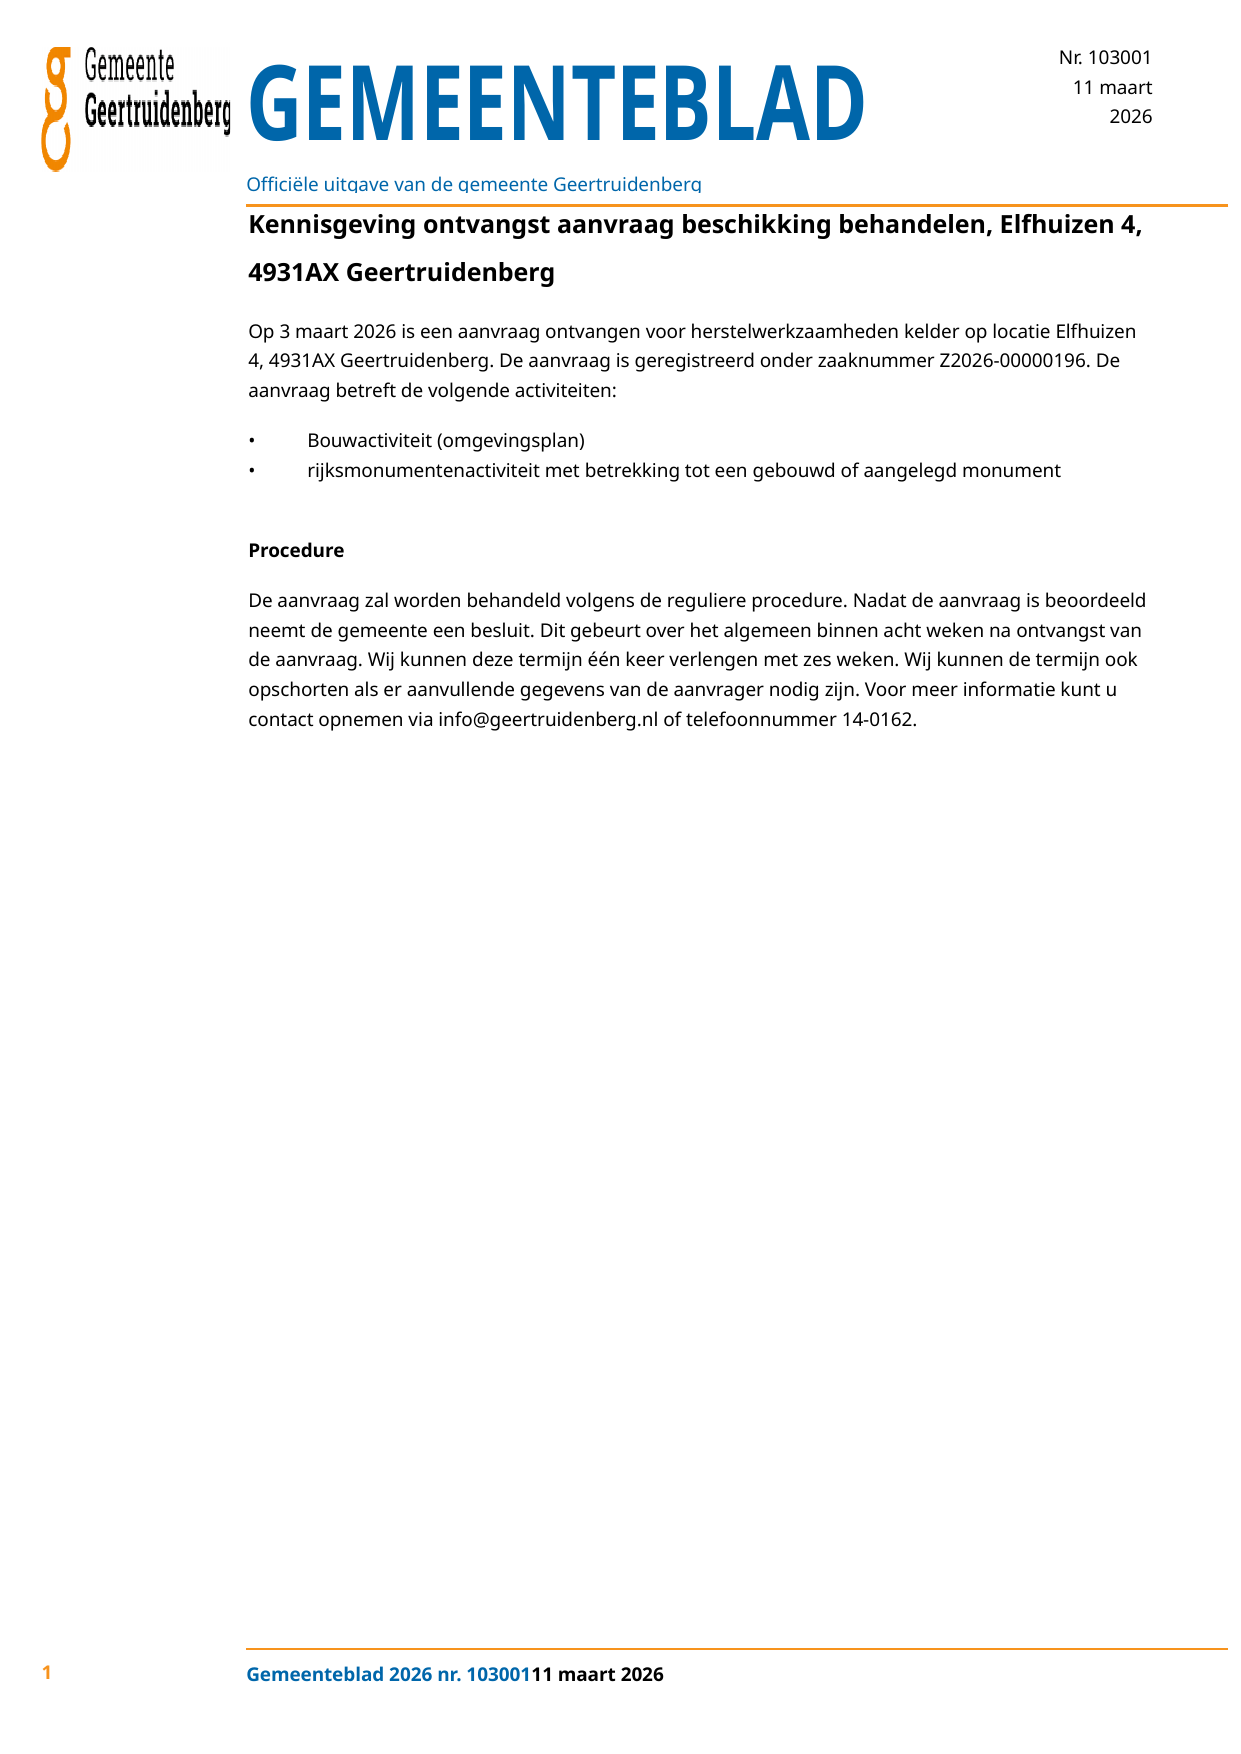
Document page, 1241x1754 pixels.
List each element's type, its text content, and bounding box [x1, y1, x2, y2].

list rijksmonumentenactiviteit met betrekking tot een gebouwd of aangelegd monument [248, 457, 1152, 483]
picture [41, 47, 231, 172]
text Op 3 maart 2026 is een aanvraag ontvangen voor herstelwerkzaamheden kelder op locatie Elfhuizen 4, 4931AX Geertruidenberg. De aanvraag is geregistreerd onder zaaknummer Z2026-00000196. De aanvraag betreft de volgende activiteiten: [248, 318, 1152, 403]
text Procedure [248, 537, 1152, 563]
list Bouwactiviteit (omgevingsplan) [248, 427, 1152, 453]
text De aanvraag zal worden behandeld volgens de reguliere procedure. Nadat de aanvraag is beoordeeld neemt de gemeente een besluit. Dit gebeurt over het algemeen binnen acht weken na ontvangst van de aanvraag. Wij kunnen deze termijn één keer verlengen met zes weken. Wij kunnen de termijn ook opschorten als er aanvullende gegevens van de aanvrager nodig zijn. Voor meer informatie kunt u contact opnemen via info@geertruidenberg.nl of telefoonnummer 14-0162. [248, 587, 1152, 732]
text Kennisgeving ontvangst aanvraag beschikking behandelen, Elfhuizen 4, 4931AX Geertruidenberg [248, 207, 1152, 288]
